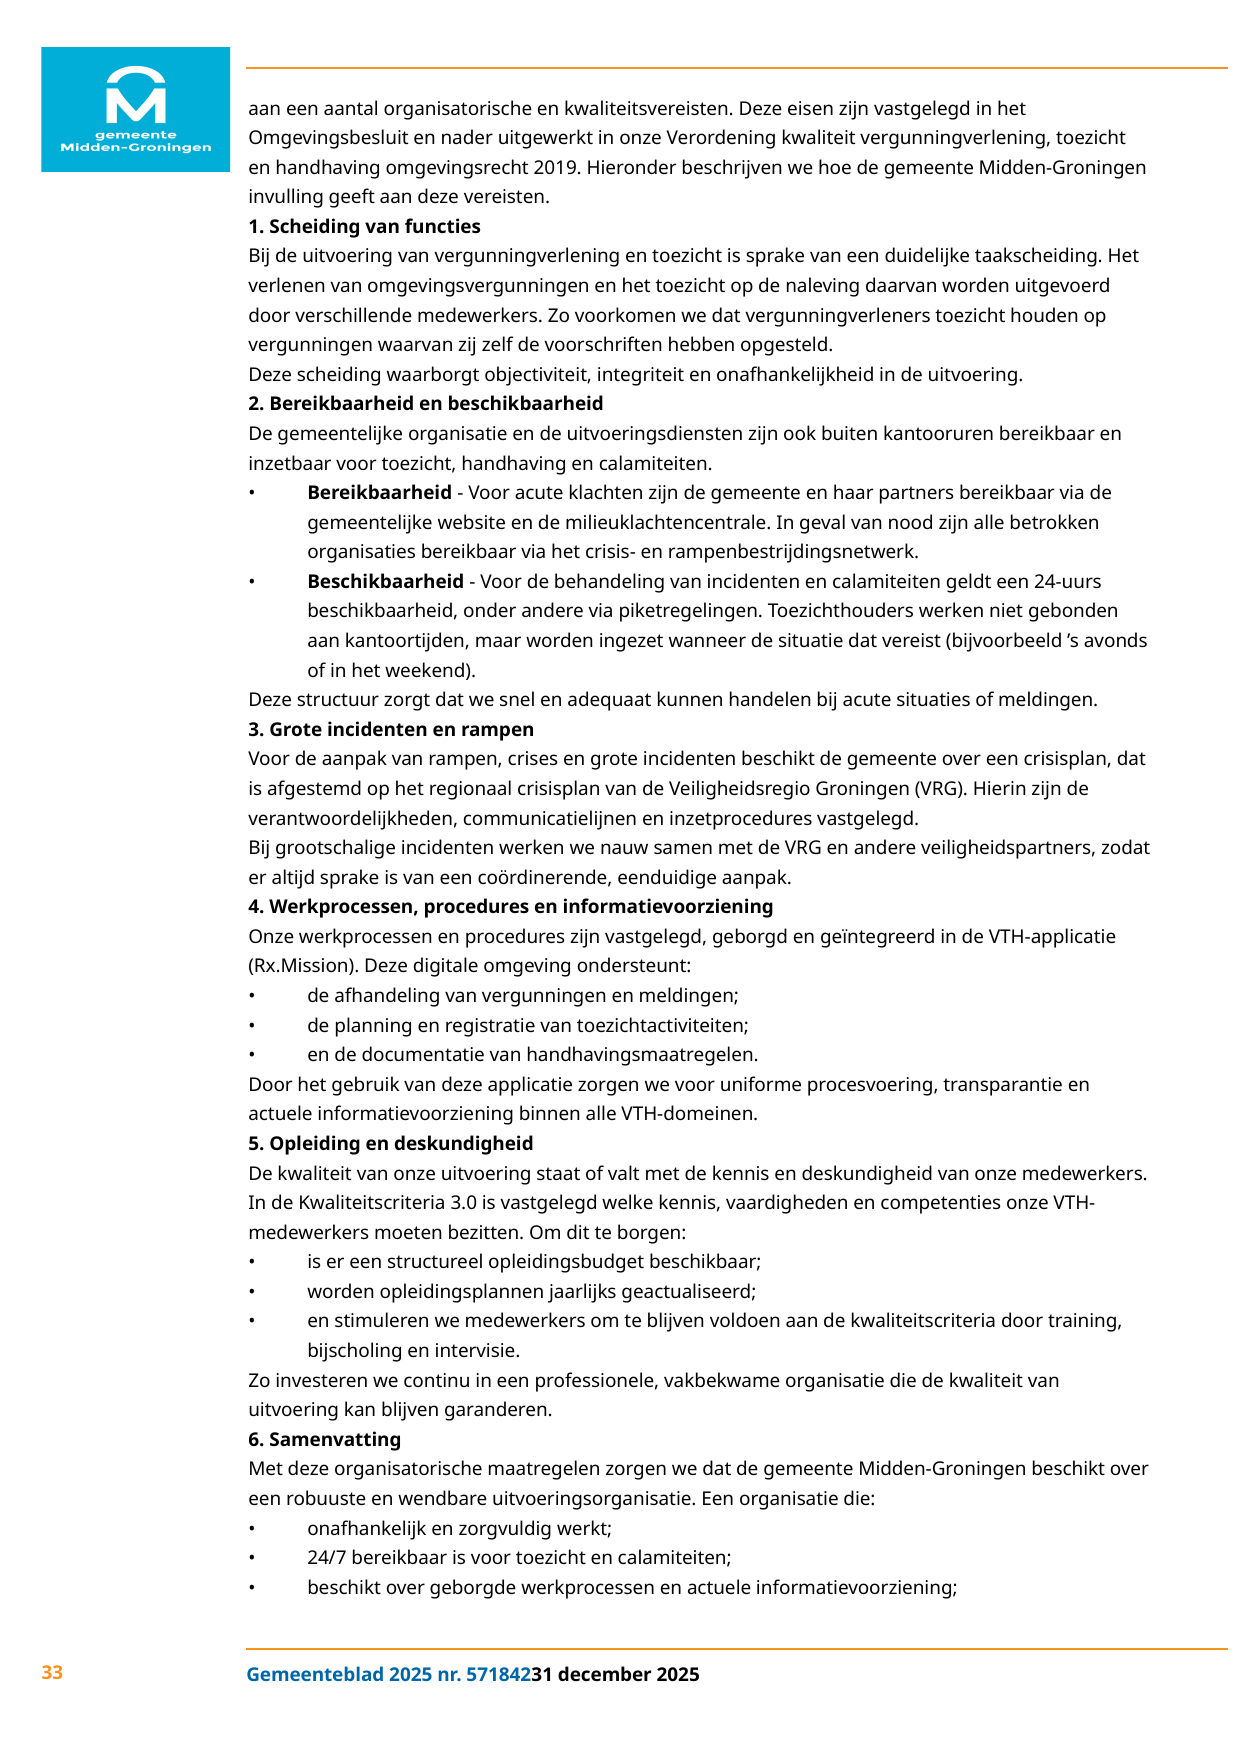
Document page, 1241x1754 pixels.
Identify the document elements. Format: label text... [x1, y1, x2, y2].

text aan een aantal organisatorische en kwaliteitsvereisten. Deze eisen zijn vastgelegd in het Omgevingsbesluit en nader uitgewerkt in onze Verordening kwaliteit vergunningverlening, toezicht en handhaving omgevingsrecht 2019. Hieronder beschrijven we hoe de gemeente Midden-Groningen invulling geeft aan deze vereisten. [248, 95, 1152, 209]
text Voor de aanpak van rampen, crises en grote incidenten beschikt de gemeente over een crisisplan, dat is afgestemd op het regionaal crisisplan van de Veiligheidsregio Groningen (VRG). Hierin zijn de verantwoordelijkheden, communicatielijnen en inzetprocedures vastgelegd. [248, 746, 1152, 831]
list en de documentatie van handhavingsmaatregelen. [248, 1041, 1152, 1067]
text Met deze organisatorische maatregelen zorgen we dat de gemeente Midden-Groningen beschikt over een robuuste en wendbare uitvoeringsorganisatie. Een organisatie die: [248, 1456, 1152, 1511]
text 5. Opleiding en deskundigheid [248, 1130, 1152, 1156]
list worden opleidingsplannen jaarlijks geactualiseerd; [248, 1278, 1152, 1304]
list de afhandeling van vergunningen en meldingen; [248, 982, 1152, 1008]
text Deze scheiding waarborgt objectiviteit, integriteit en onafhankelijkheid in de uitvoering. [248, 361, 1152, 387]
text Bij de uitvoering van vergunningverlening en toezicht is sprake van een duidelijke taakscheiding. Het verlenen van omgevingsvergunningen en het toezicht op de naleving daarvan worden uitgevoerd door verschillende medewerkers. Zo voorkomen we dat vergunningverleners toezicht houden op vergunningen waarvan zij zelf de voorschriften hebben opgesteld. [248, 243, 1152, 357]
text 4. Werkprocessen, procedures en informatievoorziening [248, 893, 1152, 919]
text 3. Grote incidenten en rampen [248, 716, 1152, 742]
list en stimuleren we medewerkers om te blijven voldoen aan de kwaliteitscriteria door training, bijscholing en intervisie. [248, 1308, 1152, 1363]
text Zo investeren we continu in een professionele, vakbekwame organisatie die de kwaliteit van uitvoering kan blijven garanderen. [248, 1367, 1152, 1422]
list Bereikbaarheid - Voor acute klachten zijn de gemeente en haar partners bereikbaar via de gemeentelijke website en de milieuklachtencentrale. In geval van nood zijn alle betrokken organisaties bereikbaar via het crisis- en rampenbestrijdingsnetwerk. [248, 479, 1152, 564]
list 24/7 bereikbaar is voor toezicht en calamiteiten; [248, 1544, 1152, 1570]
picture [184, 146, 190, 153]
text 2. Bereikbaarheid en beschikbaarheid [248, 391, 1152, 416]
list de planning en registratie van toezichtactiviteiten; [248, 1012, 1152, 1038]
text Onze werkprocessen en procedures zijn vastgelegd, geborgd en geïntegreerd in de VTH-applicatie (Rx.Mission). Deze digitale omgeving ondersteunt: [248, 923, 1152, 978]
text Door het gebruik van deze applicatie zorgen we voor uniforme procesvoering, transparantie en actuele informatievoorziening binnen alle VTH-domeinen. [248, 1071, 1152, 1126]
list Beschikbaarheid - Voor de behandeling van incidenten en calamiteiten geldt een 24-uurs beschikbaarheid, onder andere via piketregelingen. Toezichthouders werken niet gebonden aan kantoortijden, maar worden ingezet wanneer de situatie dat vereist (bijvoorbeeld ’s avonds of in het weekend). [248, 568, 1152, 683]
list onafhankelijk en zorgvuldig werkt; [248, 1515, 1152, 1541]
text 1. Scheiding van functies [248, 213, 1152, 239]
text De kwaliteit van onze uitvoering staat of valt met de kennis en deskundigheid van onze medewerkers. In de Kwaliteitscriteria 3.0 is vastgelegd welke kennis, vaardigheden en competenties onze VTH-medewerkers moeten bezitten. Om dit te borgen: [248, 1160, 1152, 1245]
list is er een structureel opleidingsbudget beschikbaar; [248, 1248, 1152, 1274]
text Bij grootschalige incidenten werken we nauw samen met de VRG en andere veiligheidspartners, zodat er altijd sprake is van een coördinerende, eenduidige aanpak. [248, 834, 1152, 890]
list beschikt over geborgde werkprocessen en actuele informatievoorziening; [248, 1574, 1152, 1600]
picture [108, 66, 164, 82]
picture [107, 89, 165, 122]
text 6. Samenvatting [248, 1426, 1152, 1452]
text De gemeentelijke organisatie en de uitvoeringsdiensten zijn ook buiten kantooruren bereikbaar en inzetbaar voor toezicht, handhaving en calamiteiten. [248, 420, 1152, 476]
text Deze structuur zorgt dat we snel en adequaat kunnen handelen bij acute situaties of meldingen. [248, 686, 1152, 712]
